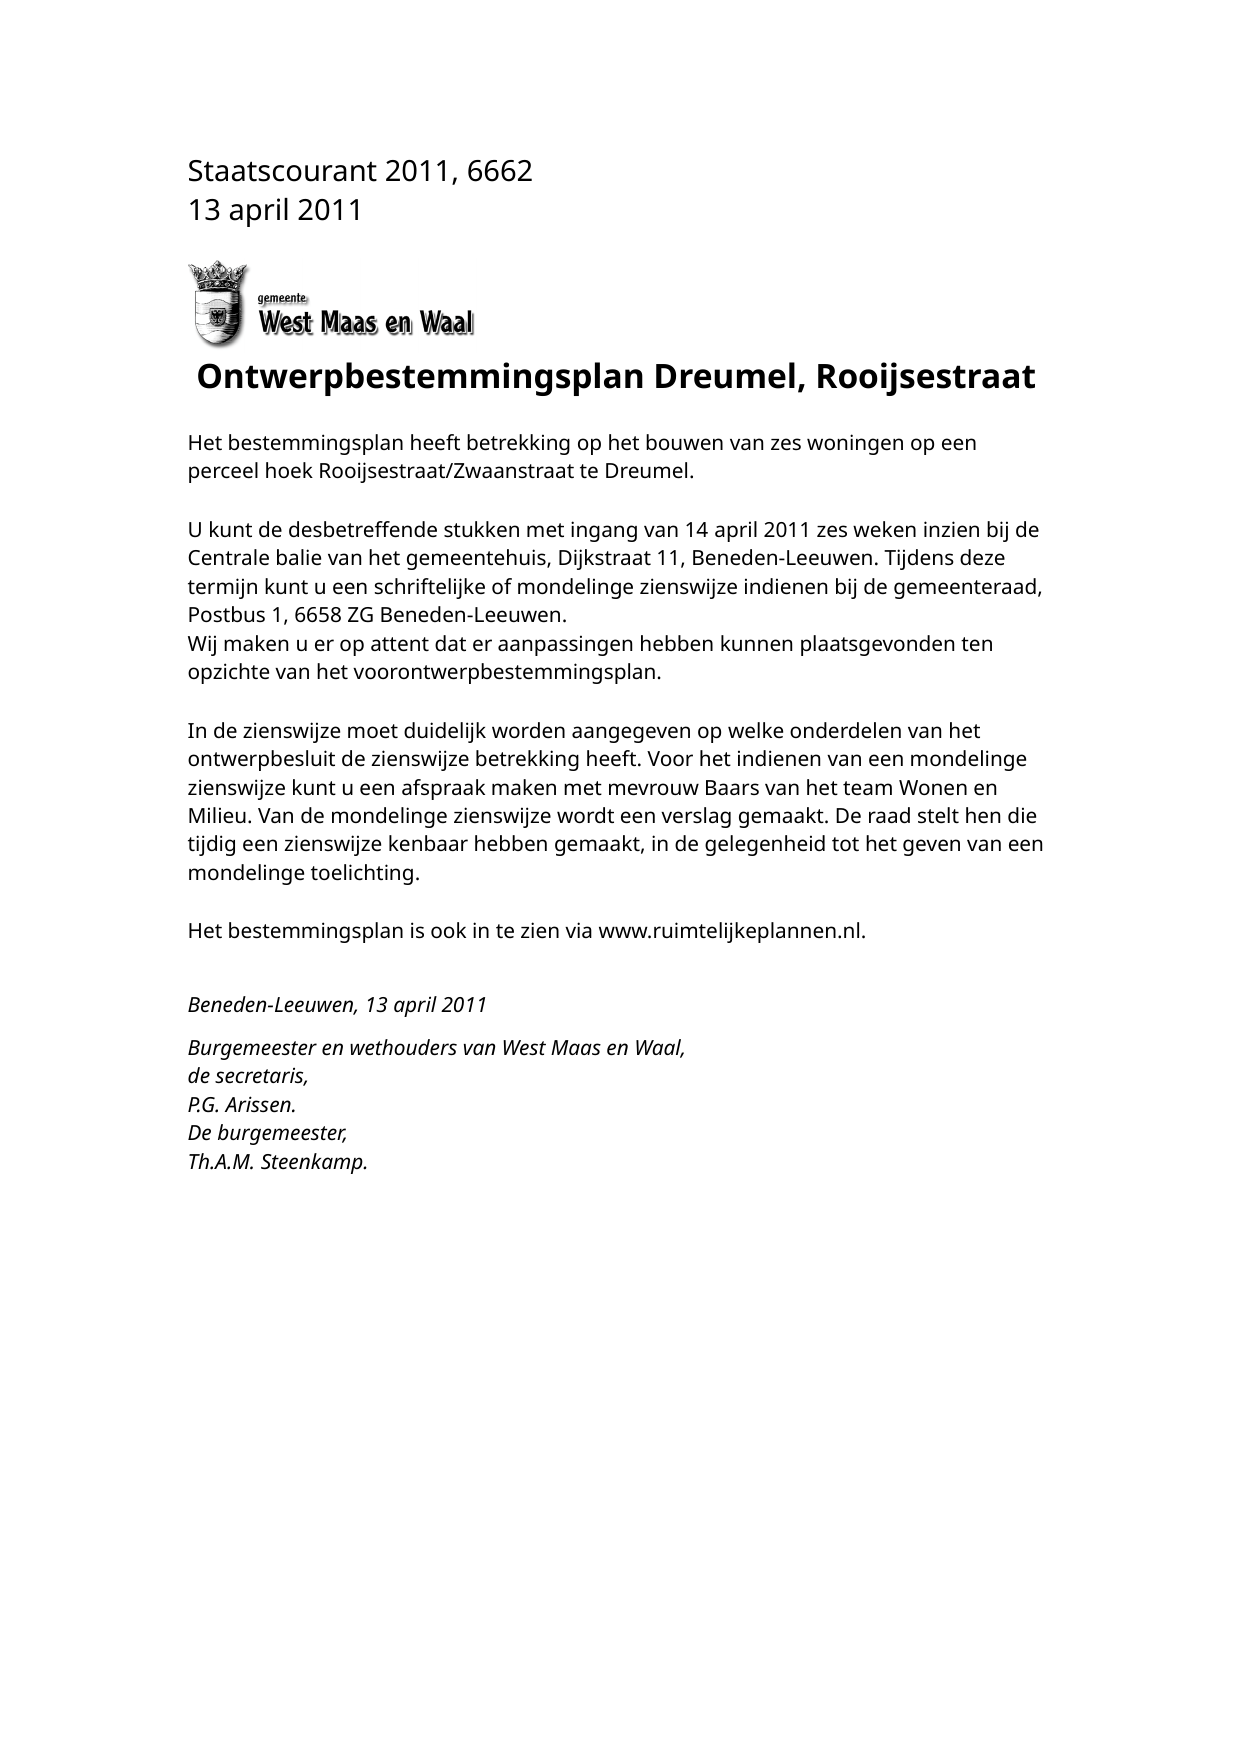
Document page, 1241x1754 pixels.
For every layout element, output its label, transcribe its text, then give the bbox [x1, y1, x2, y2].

text de secretaris, [187, 1062, 1053, 1090]
text Wij maken u er op attent dat er aanpassingen hebben kunnen plaatsgevonden ten opzichte van het voorontwerpbestemmingsplan. [187, 629, 1053, 686]
text Beneden-Leeuwen, 13 april 2011 [187, 990, 1053, 1018]
subtitle Ontwerpbestemmingsplan Dreumel, Rooijsestraat [187, 271, 1053, 398]
text Burgemeester en wethouders van West Maas en Waal, [187, 1033, 1053, 1062]
text De burgemeester, [187, 1118, 1053, 1147]
text P.G. Arissen. [187, 1090, 1053, 1118]
text Het bestemmingsplan is ook in te zien via www.ruimtelijkeplannen.nl. [187, 916, 1053, 945]
text Staatscourant 2011, 6662 [187, 150, 1053, 190]
text 13 april 2011 [187, 190, 1053, 229]
picture [187, 258, 477, 353]
text Th.A.M. Steenkamp. [187, 1147, 1053, 1175]
text In de zienswijze moet duidelijk worden aangegeven op welke onderdelen van het ontwerpbesluit de zienswijze betrekking heeft. Voor het indienen van een mondelinge zienswijze kunt u een afspraak maken met mevrouw Baars van het team Wonen en Milieu. Van de mondelinge zienswijze wordt een verslag gemaakt. De raad stelt hen die tijdig een zienswijze kenbaar hebben gemaakt, in de gelegenheid tot het geven van een mondelinge toelichting. [187, 716, 1053, 886]
text U kunt de desbetreffende stukken met ingang van 14 april 2011 zes weken inzien bij de Centrale balie van het gemeentehuis, Dijkstraat 11, Beneden-Leeuwen. Tijdens deze termijn kunt u een schriftelijke of mondelinge zienswijze indienen bij de gemeenteraad, Postbus 1, 6658 ZG Beneden-Leeuwen. [187, 515, 1053, 629]
text Het bestemmingsplan heeft betrekking op het bouwen van zes woningen op een perceel hoek Rooijsestraat/Zwaanstraat te Dreumel. [187, 428, 1053, 485]
